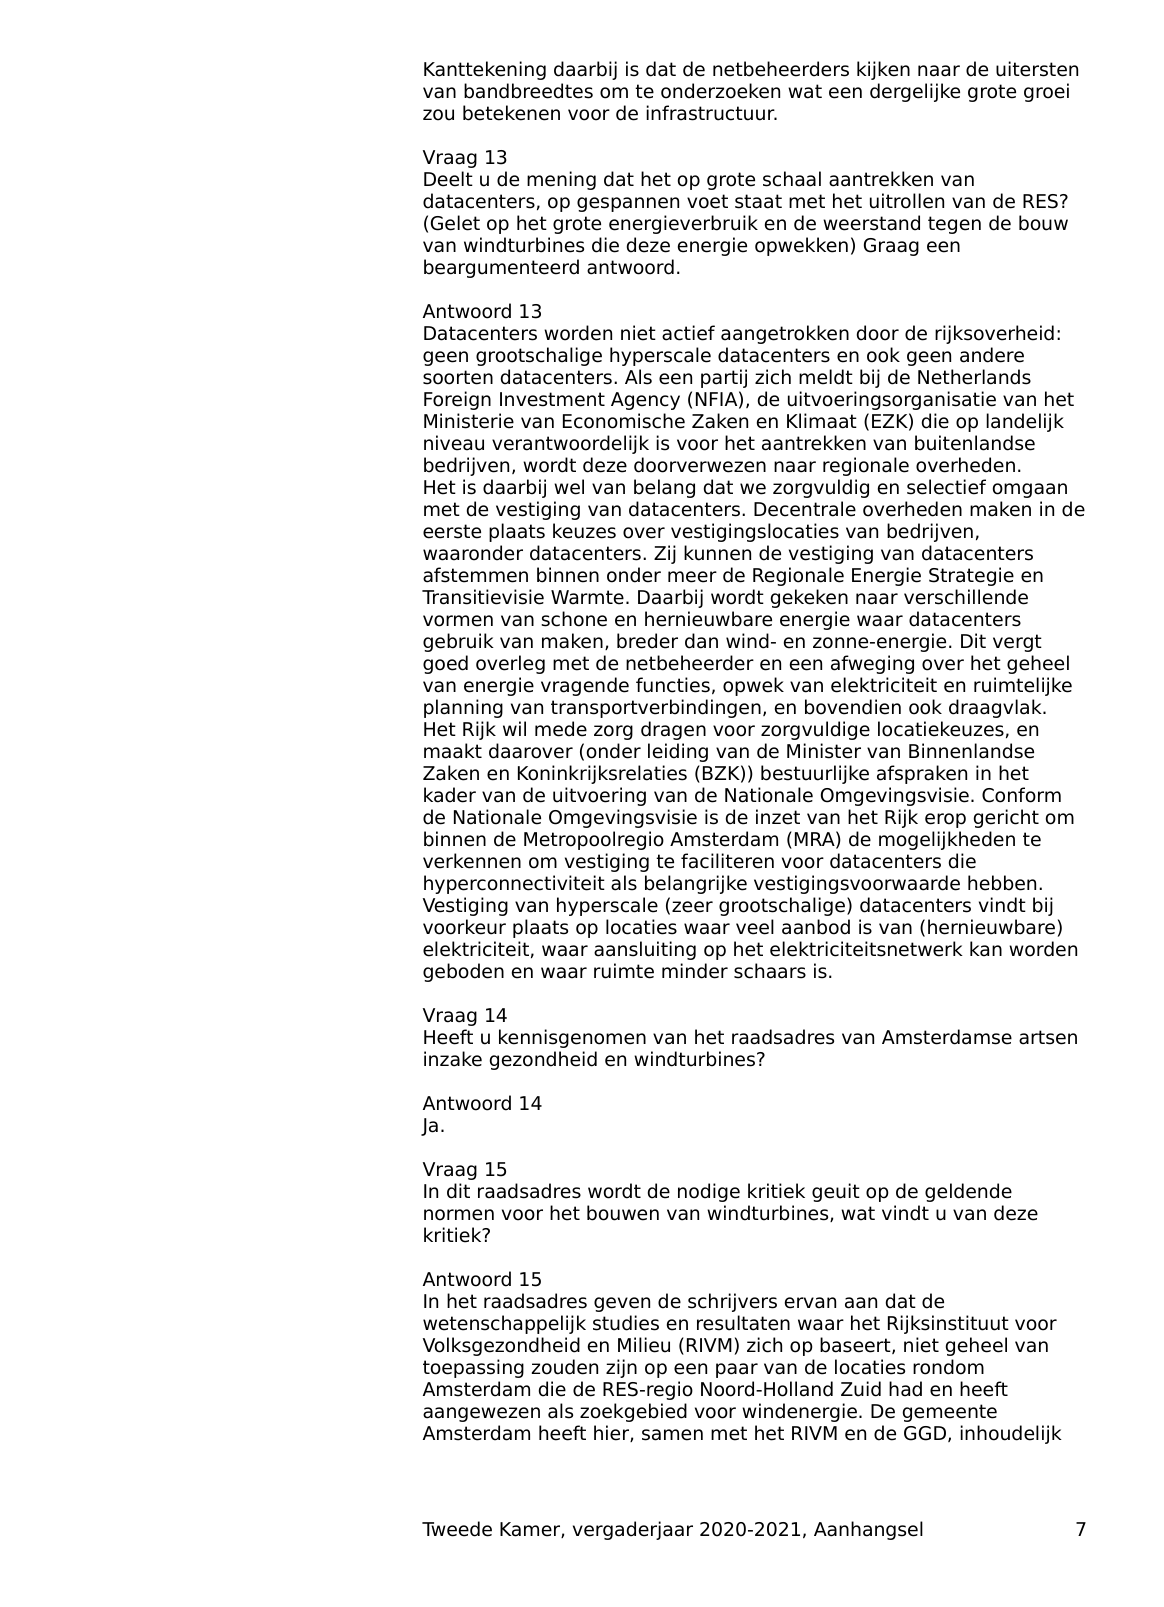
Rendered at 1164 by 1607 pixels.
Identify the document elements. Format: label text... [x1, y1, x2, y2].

text Antwoord 13 [422, 301, 1087, 323]
text In dit raadsadres wordt de nodige kritiek geuit op de geldende normen voor het bouwen van windturbines, wat vindt u van deze kritiek? [422, 1181, 1087, 1247]
text Kanttekening daarbij is dat de netbeheerders kijken naar de uitersten van bandbreedtes om te onderzoeken wat een dergelijke grote groei zou betekenen voor de infrastructuur. [422, 59, 1087, 125]
text Vraag 13 [422, 147, 1087, 169]
text Vraag 15 [422, 1159, 1087, 1181]
text Ja. [422, 1115, 1087, 1137]
text Vraag 14 [422, 1005, 1087, 1027]
text Het is daarbij wel van belang dat we zorgvuldig en selectief omgaan met de vestiging van datacenters. Decentrale overheden maken in de eerste plaats keuzes over vestigingslocaties van bedrijven, waaronder datacenters. Zij kunnen de vestiging van datacenters afstemmen binnen onder meer de Regionale Energie Strategie en Transitievisie Warmte. Daarbij wordt gekeken naar verschillende vormen van schone en hernieuwbare energie waar datacenters gebruik van maken, breder dan wind- en zonne-energie. Dit vergt goed overleg met de netbeheerder en een afweging over het geheel van energie vragende functies, opwek van elektriciteit en ruimtelijke planning van transportverbindingen, en bovendien ook draagvlak. Het Rijk wil mede zorg dragen voor zorgvuldige locatiekeuzes, en maakt daarover (onder leiding van de Minister van Binnenlandse Zaken en Koninkrijksrelaties (BZK)) bestuurlijke afspraken in het kader van de uitvoering van de Nationale Omgevingsvisie. Conform de Nationale Omgevingsvisie is de inzet van het Rijk erop gericht om binnen de Metropoolregio Amsterdam (MRA) de mogelijkheden te verkennen om vestiging te faciliteren voor datacenters die hyperconnectiviteit als belangrijke vestigingsvoorwaarde hebben. Vestiging van hyperscale (zeer grootschalige) datacenters vindt bij voorkeur plaats op locaties waar veel aanbod is van (hernieuwbare) elektriciteit, waar aansluiting op het elektriciteitsnetwerk kan worden geboden en waar ruimte minder schaars is. [422, 477, 1087, 983]
text Antwoord 15 [422, 1269, 1087, 1291]
text Antwoord 14 [422, 1093, 1087, 1115]
text Datacenters worden niet actief aangetrokken door de rijksoverheid: geen grootschalige hyperscale datacenters en ook geen andere soorten datacenters. Als een partij zich meldt bij de Netherlands Foreign Investment Agency (NFIA), de uitvoeringsorganisatie van het Ministerie van Economische Zaken en Klimaat (EZK) die op landelijk niveau verantwoordelijk is voor het aantrekken van buitenlandse bedrijven, wordt deze doorverwezen naar regionale overheden. [422, 323, 1087, 477]
text In het raadsadres geven de schrijvers ervan aan dat de wetenschappelijk studies en resultaten waar het Rijksinstituut voor Volksgezondheid en Milieu (RIVM) zich op baseert, niet geheel van toepassing zouden zijn op een paar van de locaties rondom Amsterdam die de RES-regio Noord-Holland Zuid had en heeft aangewezen als zoekgebied voor windenergie. De gemeente Amsterdam heeft hier, samen met het RIVM en de GGD, inhoudelijk [422, 1291, 1087, 1445]
text Deelt u de mening dat het op grote schaal aantrekken van datacenters, op gespannen voet staat met het uitrollen van de RES? (Gelet op het grote energieverbruik en de weerstand tegen de bouw van windturbines die deze energie opwekken) Graag een beargumenteerd antwoord. [422, 169, 1087, 279]
text Heeft u kennisgenomen van het raadsadres van Amsterdamse artsen inzake gezondheid en windturbines? [422, 1027, 1087, 1071]
